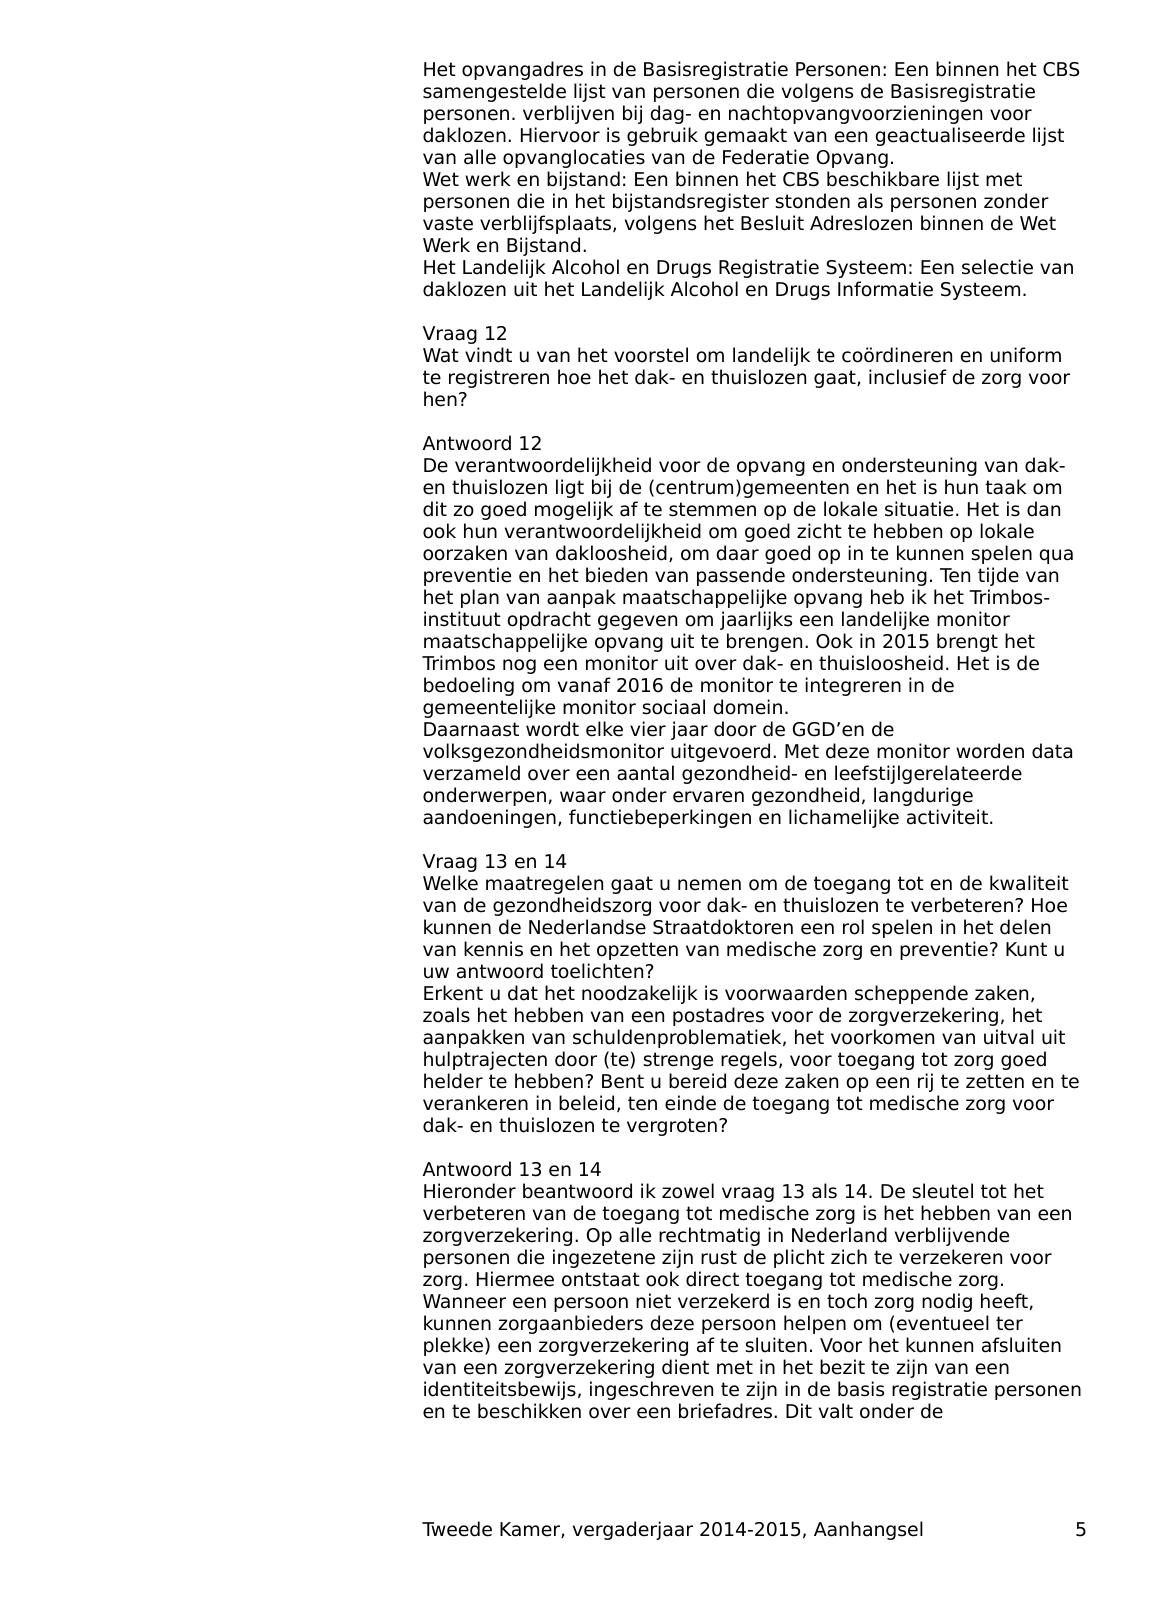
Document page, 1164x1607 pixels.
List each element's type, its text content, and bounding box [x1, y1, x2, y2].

text Wat vindt u van het voorstel om landelijk te coördineren en uniform te registreren hoe het dak- en thuislozen gaat, inclusief de zorg voor hen? [422, 345, 1087, 411]
text Antwoord 13 en 14 [422, 1159, 1087, 1181]
text Het opvangadres in de Basisregistratie Personen: Een binnen het CBS samengestelde lijst van personen die volgens de Basisregistratie personen. verblijven bij dag- en nachtopvangvoorzieningen voor daklozen. Hiervoor is gebruik gemaakt van een geactualiseerde lijst van alle opvanglocaties van de Federatie Opvang. [422, 59, 1087, 169]
text Welke maatregelen gaat u nemen om de toegang tot en de kwaliteit van de gezondheidszorg voor dak- en thuislozen te verbeteren? Hoe kunnen de Nederlandse Straatdoktoren een rol spelen in het delen van kennis en het opzetten van medische zorg en preventie? Kunt u uw antwoord toelichten? [422, 873, 1087, 983]
text Vraag 12 [422, 323, 1087, 345]
text Het Landelijk Alcohol en Drugs Registratie Systeem: Een selectie van daklozen uit het Landelijk Alcohol en Drugs Informatie Systeem. [422, 257, 1087, 301]
text Vraag 13 en 14 [422, 851, 1087, 873]
text Daarnaast wordt elke vier jaar door de GGD’en de volksgezondheidsmonitor uitgevoerd. Met deze monitor worden data verzameld over een aantal gezondheid- en leefstijlgerelateerde onderwerpen, waar onder ervaren gezondheid, langdurige aandoeningen, functiebeperkingen en lichamelijke activiteit. [422, 719, 1087, 829]
text Hieronder beantwoord ik zowel vraag 13 als 14. De sleutel tot het verbeteren van de toegang tot medische zorg is het hebben van een zorgverzekering. Op alle rechtmatig in Nederland verblijvende personen die ingezetene zijn rust de plicht zich te verzekeren voor zorg. Hiermee ontstaat ook direct toegang tot medische zorg. Wanneer een persoon niet verzekerd is en toch zorg nodig heeft, kunnen zorgaanbieders deze persoon helpen om (eventueel ter plekke) een zorgverzekering af te sluiten. Voor het kunnen afsluiten van een zorgverzekering dient met in het bezit te zijn van een identiteitsbewijs, ingeschreven te zijn in de basis registratie personen en te beschikken over een briefadres. Dit valt onder de [422, 1181, 1087, 1423]
text Wet werk en bijstand: Een binnen het CBS beschikbare lijst met personen die in het bijstandsregister stonden als personen zonder vaste verblijfsplaats, volgens het Besluit Adreslozen binnen de Wet Werk en Bijstand. [422, 169, 1087, 257]
text Antwoord 12 [422, 433, 1087, 455]
text De verantwoordelijkheid voor de opvang en ondersteuning van dak- en thuislozen ligt bij de (centrum)gemeenten en het is hun taak om dit zo goed mogelijk af te stemmen op de lokale situatie. Het is dan ook hun verantwoordelijkheid om goed zicht te hebben op lokale oorzaken van dakloosheid, om daar goed op in te kunnen spelen qua preventie en het bieden van passende ondersteuning. Ten tijde van het plan van aanpak maatschappelijke opvang heb ik het Trimbos-instituut opdracht gegeven om jaarlijks een landelijke monitor maatschappelijke opvang uit te brengen. Ook in 2015 brengt het Trimbos nog een monitor uit over dak- en thuisloosheid. Het is de bedoeling om vanaf 2016 de monitor te integreren in de gemeentelijke monitor sociaal domein. [422, 455, 1087, 719]
text Erkent u dat het noodzakelijk is voorwaarden scheppende zaken, zoals het hebben van een postadres voor de zorgverzekering, het aanpakken van schuldenproblematiek, het voorkomen van uitval uit hulptrajecten door (te) strenge regels, voor toegang tot zorg goed helder te hebben? Bent u bereid deze zaken op een rij te zetten en te verankeren in beleid, ten einde de toegang tot medische zorg voor dak- en thuislozen te vergroten? [422, 983, 1087, 1137]
